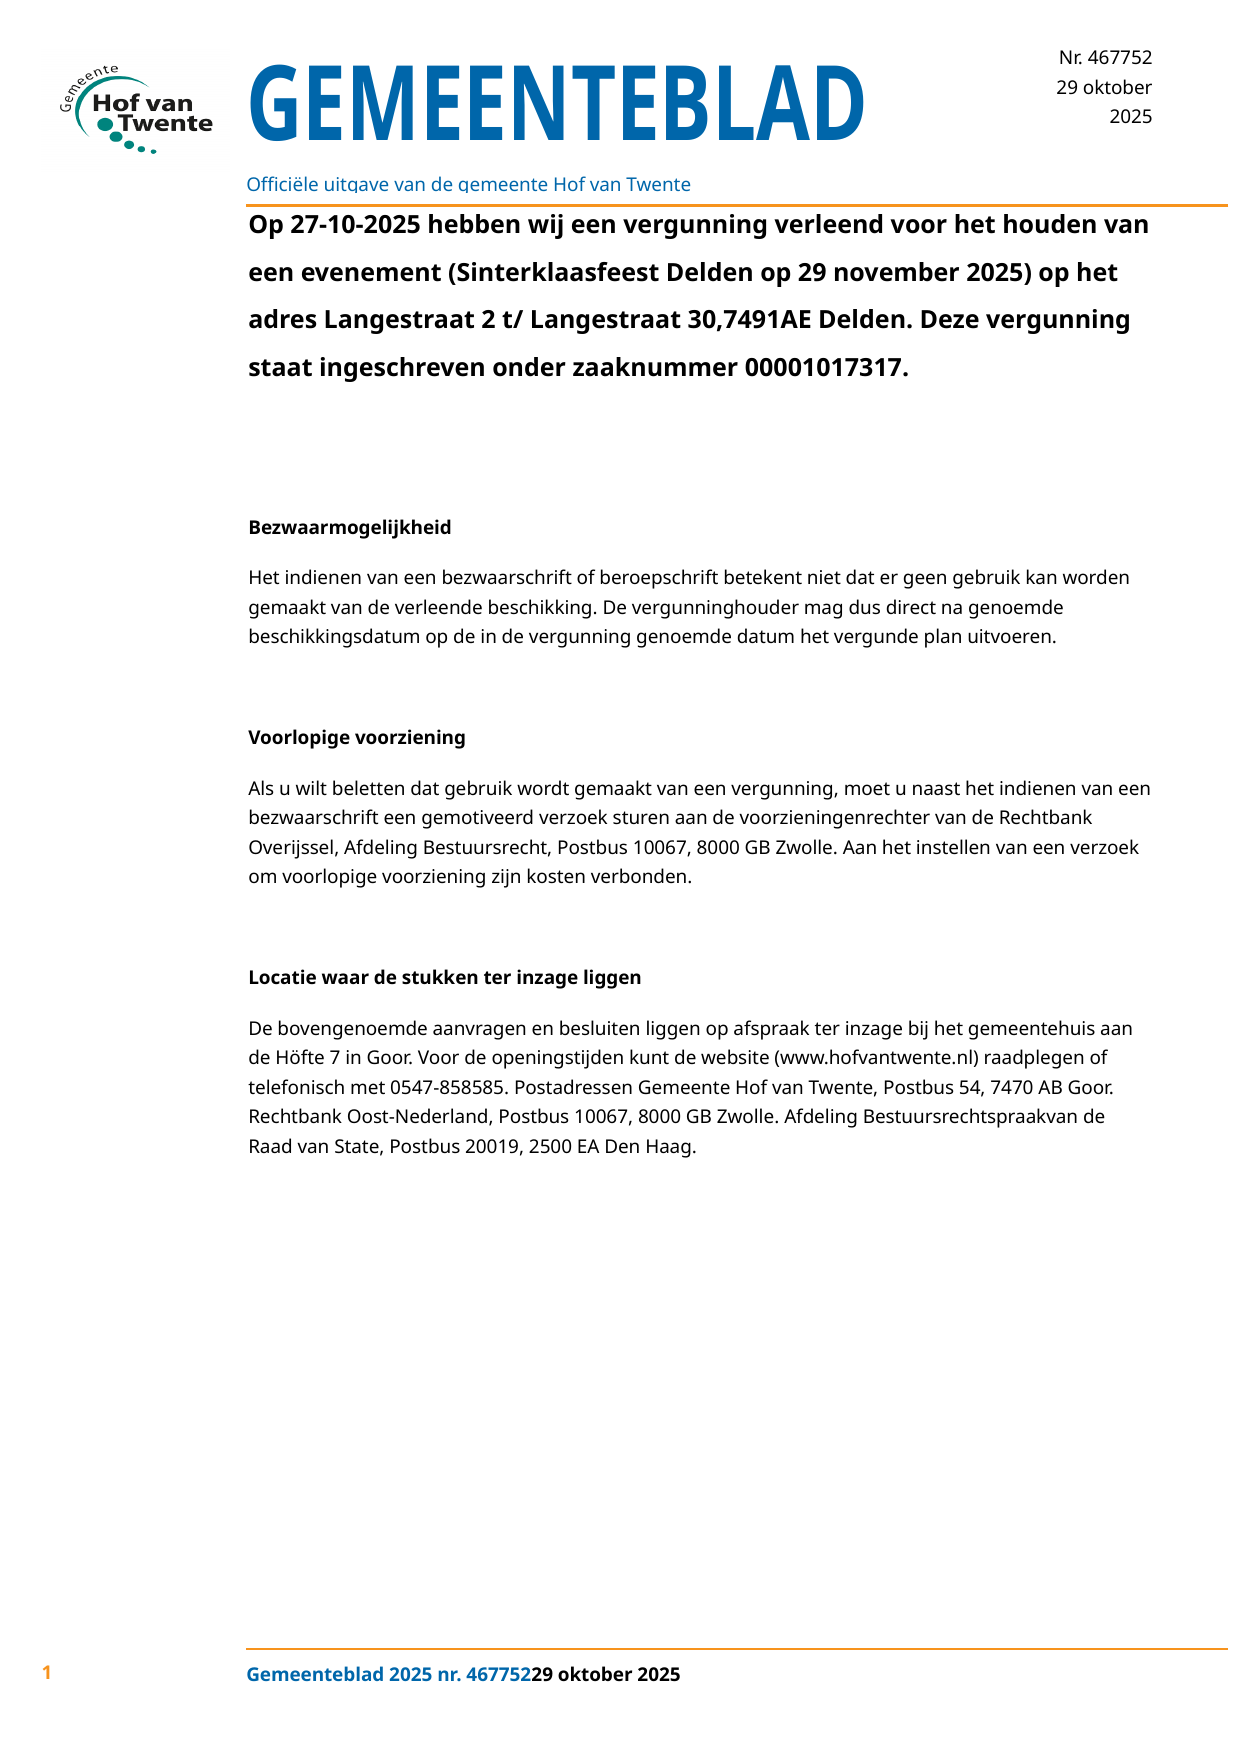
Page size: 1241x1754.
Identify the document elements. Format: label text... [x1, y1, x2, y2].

text De bovengenoemde aanvragen en besluiten liggen op afspraak ter inzage bij het gemeentehuis aan de Höfte 7 in Goor. Voor de openingstijden kunt de website (www.hofvantwente.nl) raadplegen of telefonisch met 0547-858585. Postadressen Gemeente Hof van Twente, Postbus 54, 7470 AB Goor. Rechtbank Oost-Nederland, Postbus 10067, 8000 GB Zwolle. Afdeling Bestuursrechtspraakvan de Raad van State, Postbus 20019, 2500 EA Den Haag. [248, 1015, 1152, 1159]
text Locatie waar de stukken ter inzage liggen [248, 964, 1152, 990]
text Bezwaarmogelijkheid [248, 514, 1152, 540]
text Als u wilt beletten dat gebruik wordt gemaakt van een vergunning, moet u naast het indienen van een bezwaarschrift een gemotiveerd verzoek sturen aan de voorzieningenrechter van de Rechtbank Overijssel, Afdeling Bestuursrecht, Postbus 10067, 8000 GB Zwolle. Aan het instellen van een verzoek om voorlopige voorziening zijn kosten verbonden. [248, 775, 1152, 889]
text Op 27-10-2025 hebben wij een vergunning verleend voor het houden van een evenement (Sinterklaasfeest Delden op 29 november 2025) op het adres Langestraat 2 t/ Langestraat 30,7491AE Delden. Deze vergunning staat ingeschreven onder zaaknummer 00001017317. [248, 207, 1152, 384]
text Voorlopige voorziening [248, 724, 1152, 750]
text Het indienen van een bezwaarschrift of beroepschrift betekent niet dat er geen gebruik kan worden gemaakt van de verleende beschikking. De vergunninghouder mag dus direct na genoemde beschikkingsdatum op de in de vergunning genoemde datum het vergunde plan uitvoeren. [248, 564, 1152, 649]
picture [41, 47, 231, 172]
